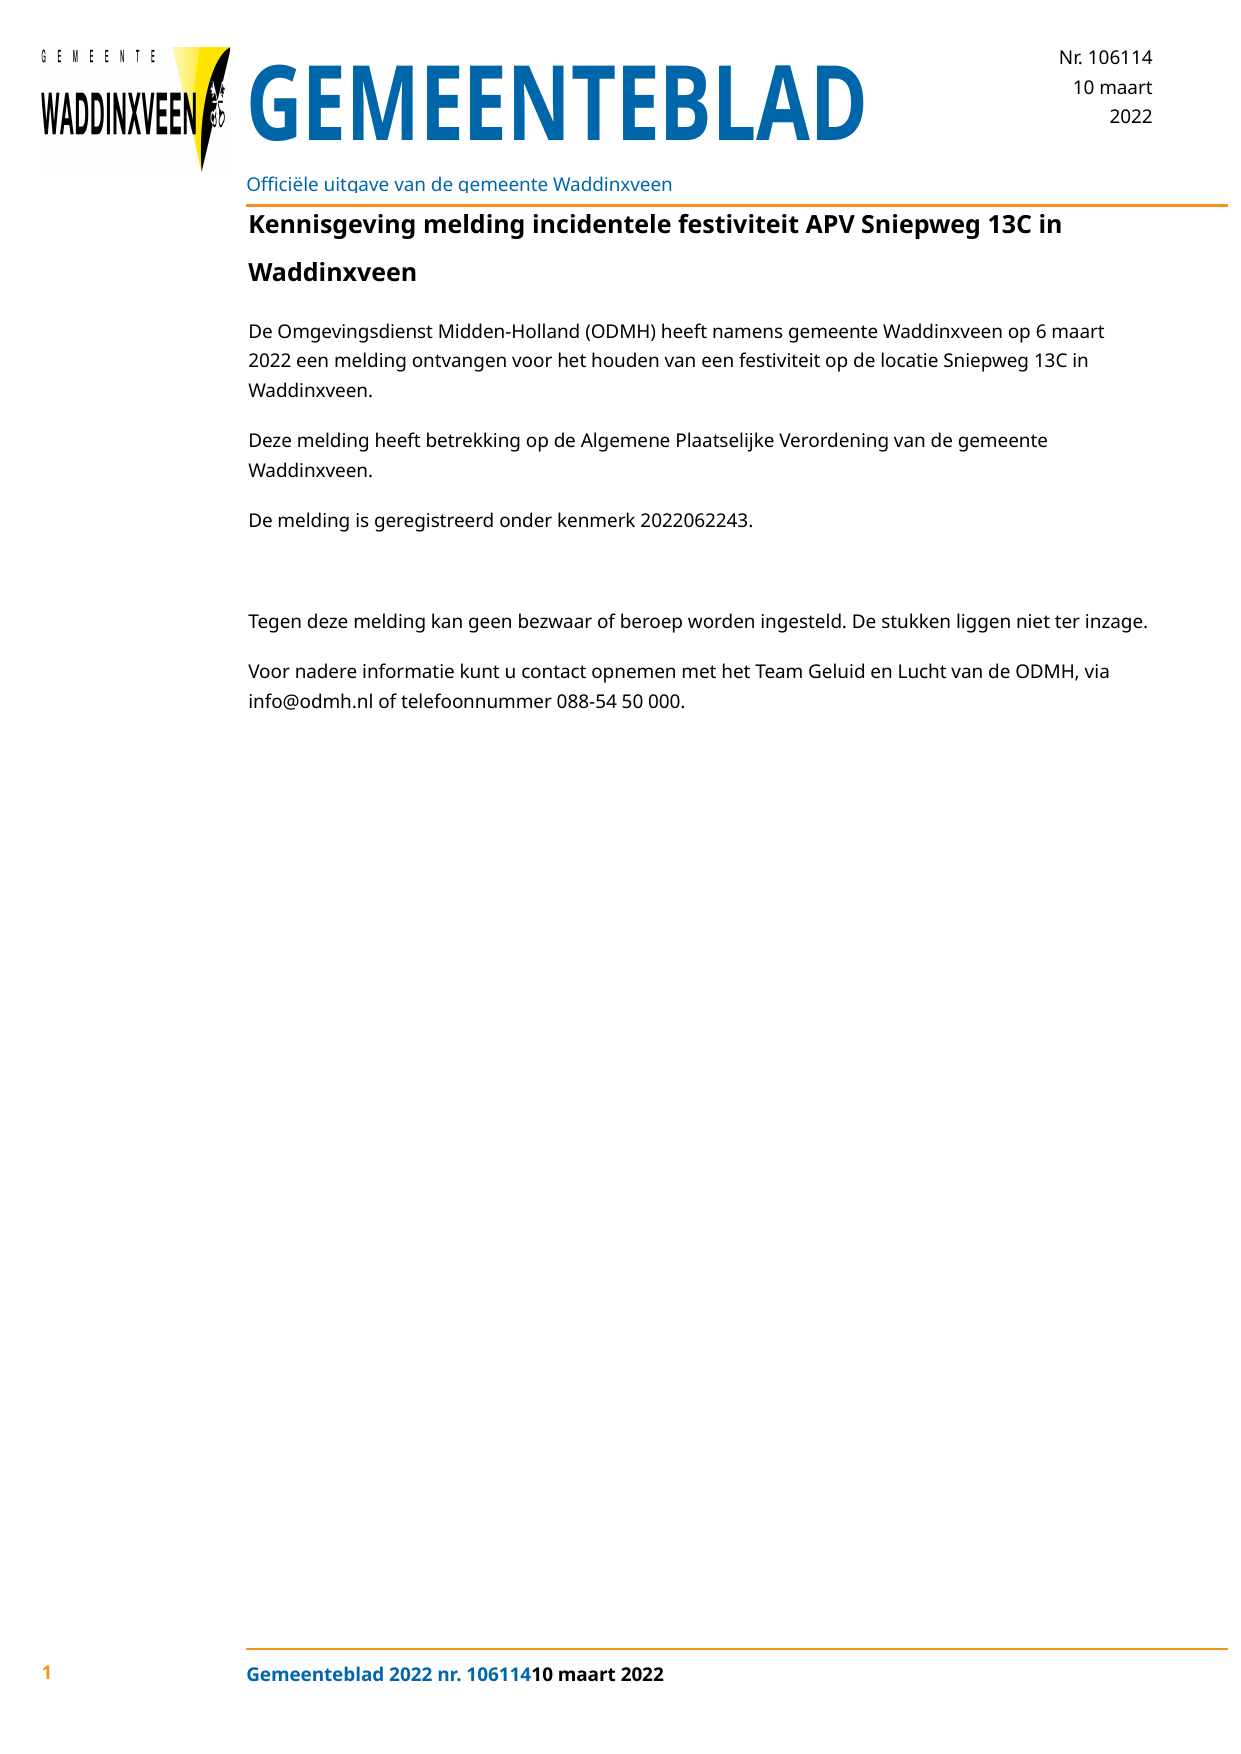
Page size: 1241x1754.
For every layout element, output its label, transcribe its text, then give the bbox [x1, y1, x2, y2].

text De Omgevingsdienst Midden-Holland (ODMH) heeft namens gemeente Waddinxveen op 6 maart 2022 een melding ontvangen voor het houden van een festiviteit op de locatie Sniepweg 13C in Waddinxveen. [248, 318, 1152, 403]
text De melding is geregistreerd onder kenmerk 2022062243. [248, 507, 1152, 533]
text Kennisgeving melding incidentele festiviteit APV Sniepweg 13C in Waddinxveen [248, 207, 1152, 288]
picture [41, 47, 231, 172]
text Deze melding heeft betrekking op de Algemene Plaatselijke Verordening van de gemeente Waddinxveen. [248, 427, 1152, 483]
text Voor nadere informatie kunt u contact opnemen met het Team Geluid en Lucht van de ODMH, via info@odmh.nl of telefoonnummer 088-54 50 000. [248, 659, 1152, 714]
text Tegen deze melding kan geen bezwaar of beroep worden ingesteld. De stukken liggen niet ter inzage. [248, 608, 1152, 634]
